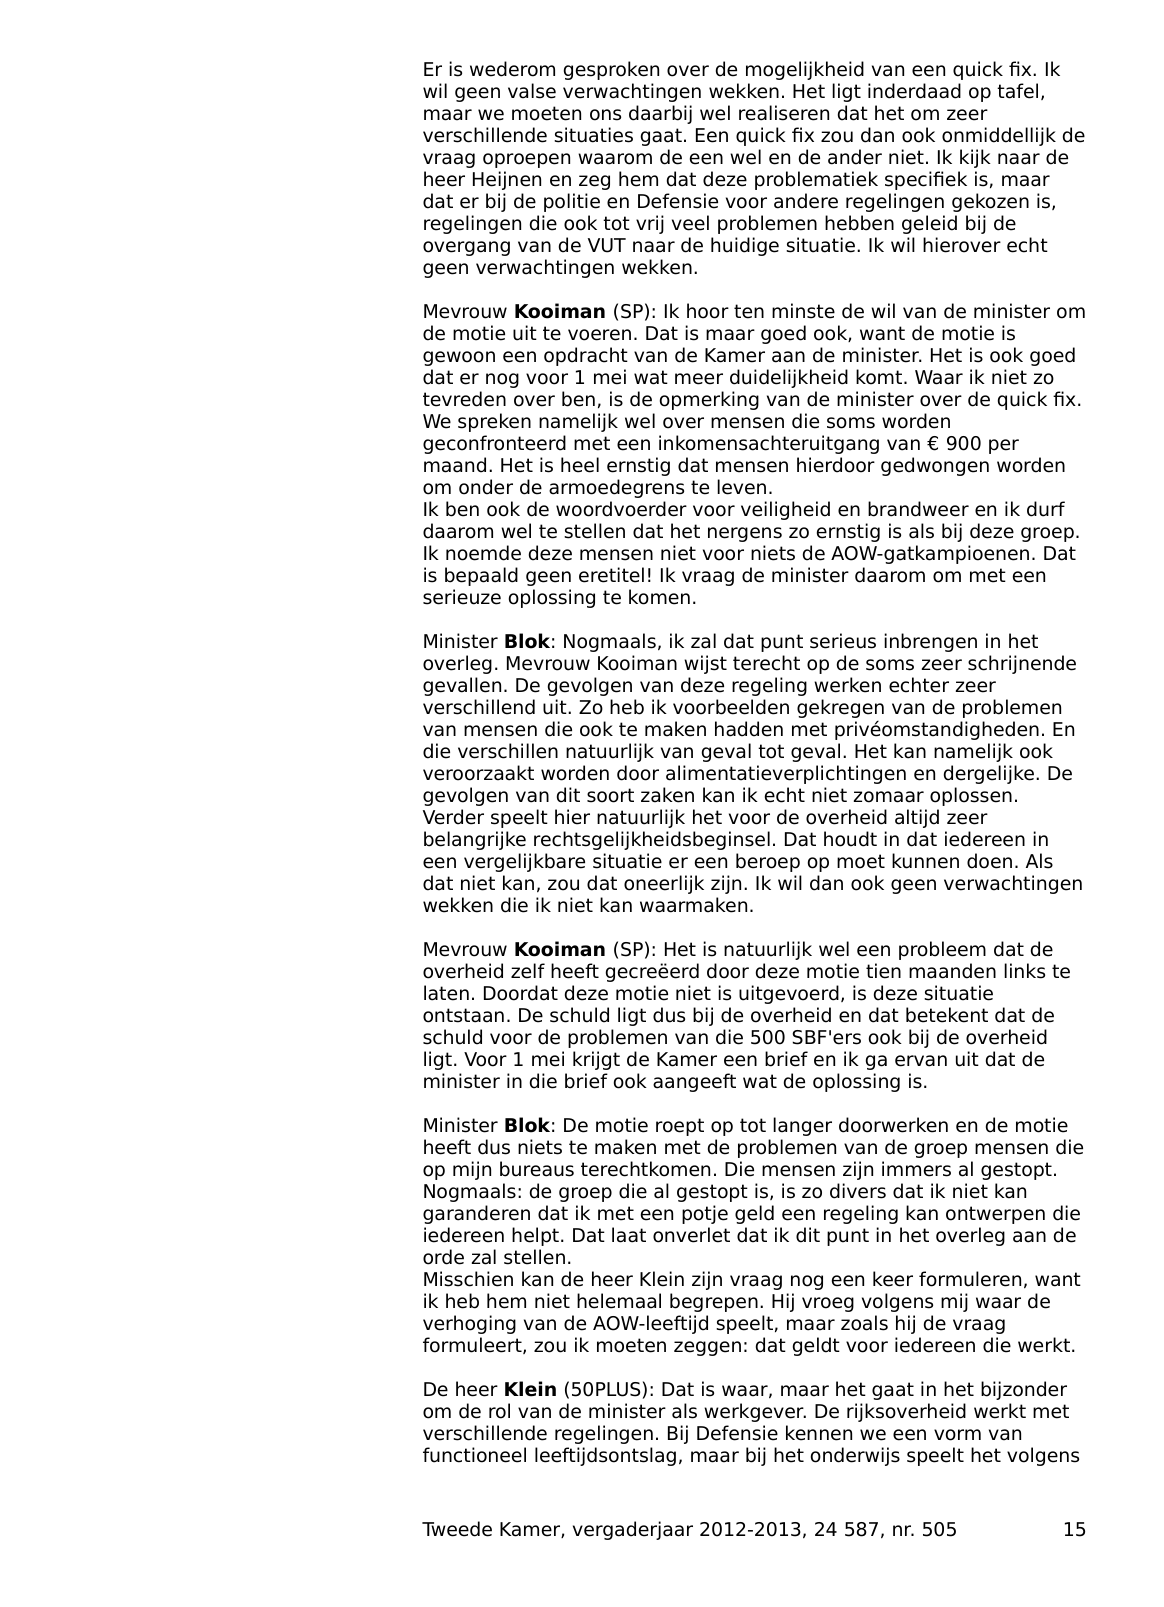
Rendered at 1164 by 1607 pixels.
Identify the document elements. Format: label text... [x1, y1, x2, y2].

text Minister Blok: De motie roept op tot langer doorwerken en de motie heeft dus niets te maken met de problemen van de groep mensen die op mijn bureaus terechtkomen. Die mensen zijn immers al gestopt. [422, 1115, 1087, 1181]
text Mevrouw Kooiman (SP): Ik hoor ten minste de wil van de minister om de motie uit te voeren. Dat is maar goed ook, want de motie is gewoon een opdracht van de Kamer aan de minister. Het is ook goed dat er nog voor 1 mei wat meer duidelijkheid komt. Waar ik niet zo tevreden over ben, is de opmerking van de minister over de quick fix. We spreken namelijk wel over mensen die soms worden geconfronteerd met een inkomensachteruitgang van € 900 per maand. Het is heel ernstig dat mensen hierdoor gedwongen worden om onder de armoedegrens te leven. [422, 301, 1087, 499]
text Mevrouw Kooiman (SP): Het is natuurlijk wel een probleem dat de overheid zelf heeft gecreëerd door deze motie tien maanden links te laten. Doordat deze motie niet is uitgevoerd, is deze situatie ontstaan. De schuld ligt dus bij de overheid en dat betekent dat de schuld voor de problemen van die 500 SBF'ers ook bij de overheid ligt. Voor 1 mei krijgt de Kamer een brief en ik ga ervan uit dat de minister in die brief ook aangeeft wat de oplossing is. [422, 939, 1087, 1093]
text Verder speelt hier natuurlijk het voor de overheid altijd zeer belangrijke rechtsgelijkheidsbeginsel. Dat houdt in dat iedereen in een vergelijkbare situatie er een beroep op moet kunnen doen. Als dat niet kan, zou dat oneerlijk zijn. Ik wil dan ook geen verwachtingen wekken die ik niet kan waarmaken. [422, 807, 1087, 917]
text Minister Blok: Nogmaals, ik zal dat punt serieus inbrengen in het overleg. Mevrouw Kooiman wijst terecht op de soms zeer schrijnende gevallen. De gevolgen van deze regeling werken echter zeer verschillend uit. Zo heb ik voorbeelden gekregen van de problemen van mensen die ook te maken hadden met privéomstandigheden. En die verschillen natuurlijk van geval tot geval. Het kan namelijk ook veroorzaakt worden door alimentatieverplichtingen en dergelijke. De gevolgen van dit soort zaken kan ik echt niet zomaar oplossen. [422, 631, 1087, 807]
text Nogmaals: de groep die al gestopt is, is zo divers dat ik niet kan garanderen dat ik met een potje geld een regeling kan ontwerpen die iedereen helpt. Dat laat onverlet dat ik dit punt in het overleg aan de orde zal stellen. [422, 1181, 1087, 1269]
text Ik ben ook de woordvoerder voor veiligheid en brandweer en ik durf daarom wel te stellen dat het nergens zo ernstig is als bij deze groep. Ik noemde deze mensen niet voor niets de AOW-gatkampioenen. Dat is bepaald geen eretitel! Ik vraag de minister daarom om met een serieuze oplossing te komen. [422, 499, 1087, 609]
text Misschien kan de heer Klein zijn vraag nog een keer formuleren, want ik heb hem niet helemaal begrepen. Hij vroeg volgens mij waar de verhoging van de AOW-leeftijd speelt, maar zoals hij de vraag formuleert, zou ik moeten zeggen: dat geldt voor iedereen die werkt. [422, 1269, 1087, 1357]
text De heer Klein (50PLUS): Dat is waar, maar het gaat in het bijzonder om de rol van de minister als werkgever. De rijksoverheid werkt met verschillende regelingen. Bij Defensie kennen we een vorm van functioneel leeftijdsontslag, maar bij het onderwijs speelt het volgens [422, 1379, 1087, 1467]
text Er is wederom gesproken over de mogelijkheid van een quick fix. Ik wil geen valse verwachtingen wekken. Het ligt inderdaad op tafel, maar we moeten ons daarbij wel realiseren dat het om zeer verschillende situaties gaat. Een quick fix zou dan ook onmiddellijk de vraag oproepen waarom de een wel en de ander niet. Ik kijk naar de heer Heijnen en zeg hem dat deze problematiek specifiek is, maar dat er bij de politie en Defensie voor andere regelingen gekozen is, regelingen die ook tot vrij veel problemen hebben geleid bij de overgang van de VUT naar de huidige situatie. Ik wil hierover echt geen verwachtingen wekken. [422, 59, 1087, 279]
